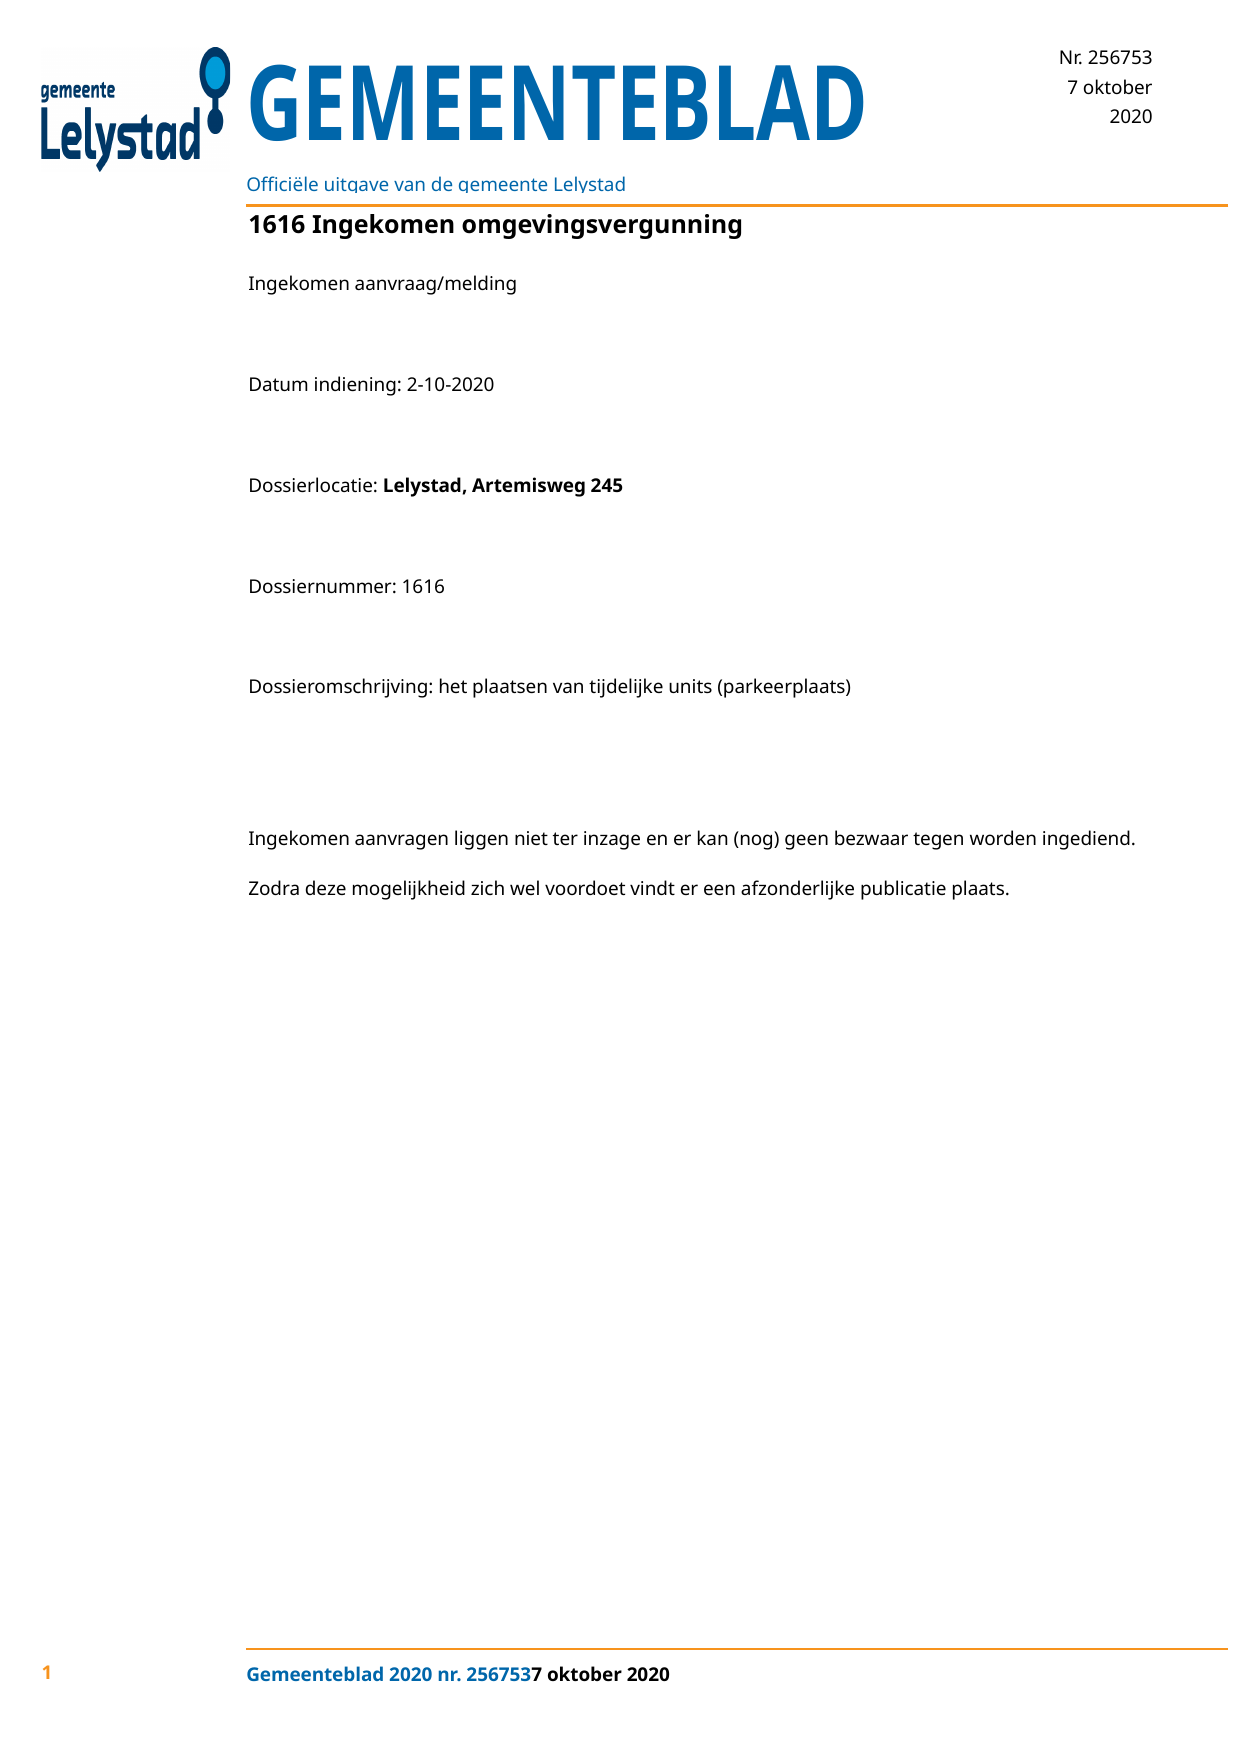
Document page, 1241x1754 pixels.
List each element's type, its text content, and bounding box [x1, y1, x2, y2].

text Dossieromschrijving: het plaatsen van tijdelijke units (parkeerplaats) [248, 674, 1152, 699]
text Zodra deze mogelijkheid zich wel voordoet vindt er een afzonderlijke publicatie plaats. [248, 875, 1152, 901]
text Ingekomen aanvragen liggen niet ter inzage en er kan (nog) geen bezwaar tegen worden ingediend. [248, 825, 1152, 851]
text Ingekomen aanvraag/melding [248, 270, 1152, 296]
picture [41, 47, 231, 172]
text Dossiernummer: 1616 [248, 573, 1152, 598]
text Datum indiening: 2-10-2020 [248, 371, 1152, 397]
text 1616 Ingekomen omgevingsvergunning [248, 207, 1152, 241]
text Dossierlocatie: Lelystad, Artemisweg 245 [248, 472, 1152, 498]
